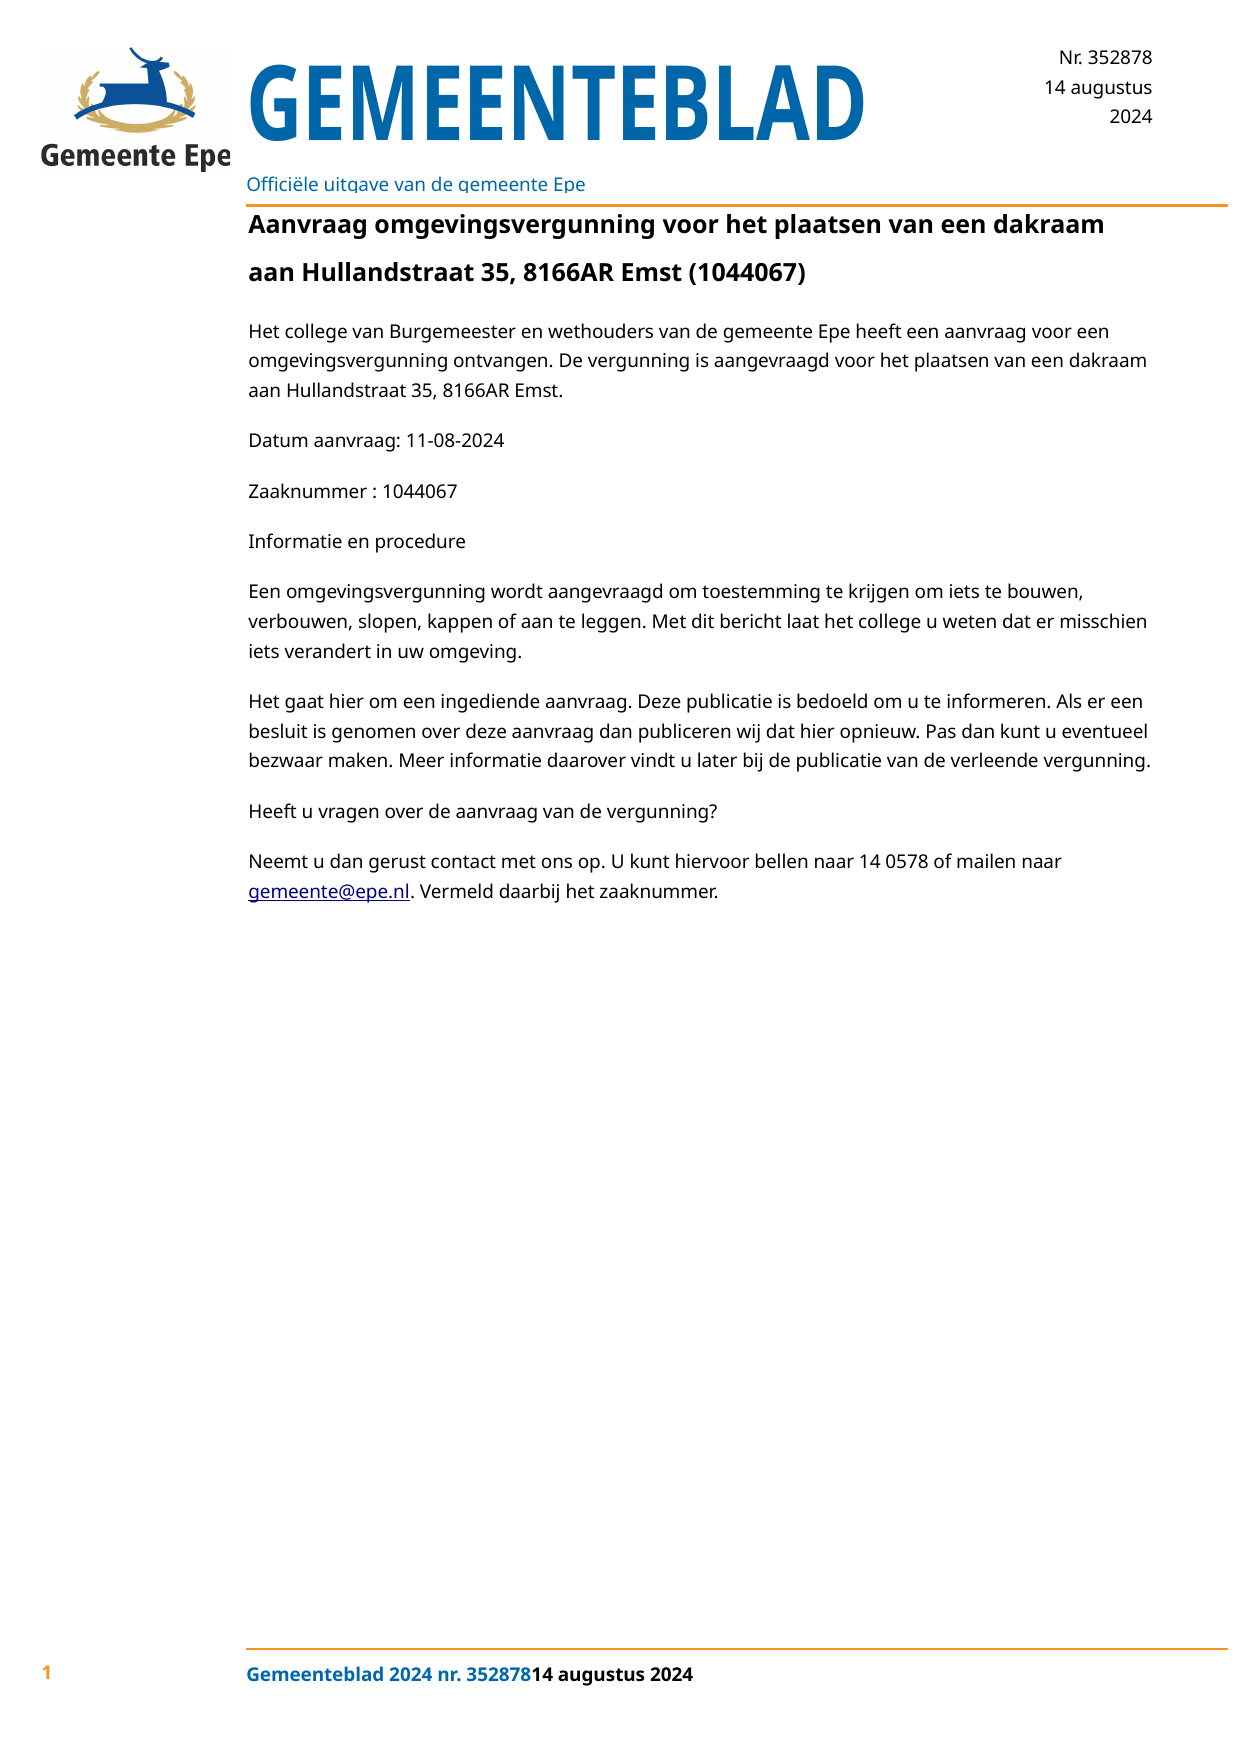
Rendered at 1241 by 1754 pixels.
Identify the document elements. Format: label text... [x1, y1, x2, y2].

text Het gaat hier om een ingediende aanvraag. Deze publicatie is bedoeld om u te informeren. Als er een besluit is genomen over deze aanvraag dan publiceren wij dat hier opnieuw. Pas dan kunt u eventueel bezwaar maken. Meer informatie daarover vindt u later bij de publicatie van de verleende vergunning. [248, 688, 1152, 773]
text Aanvraag omgevingsvergunning voor het plaatsen van een dakraam aan Hullandstraat 35, 8166AR Emst (1044067) [248, 207, 1152, 288]
text Datum aanvraag: 11-08-2024 [248, 427, 1152, 453]
text Neemt u dan gerust contact met ons op. U kunt hiervoor bellen naar 14 0578 of mailen naar gemeente@epe.nl. Vermeld daarbij het zaaknummer. [248, 848, 1152, 904]
picture [41, 47, 231, 172]
text Informatie en procedure [248, 528, 1152, 554]
text Heeft u vragen over de aanvraag van de vergunning? [248, 798, 1152, 824]
text Een omgevingsvergunning wordt aangevraagd om toestemming te krijgen om iets te bouwen, verbouwen, slopen, kappen of aan te leggen. Met dit bericht laat het college u weten dat er misschien iets verandert in uw omgeving. [248, 579, 1152, 664]
text Het college van Burgemeester en wethouders van de gemeente Epe heeft een aanvraag voor een omgevingsvergunning ontvangen. De vergunning is aangevraagd voor het plaatsen van een dakraam aan Hullandstraat 35, 8166AR Emst. [248, 318, 1152, 403]
text Zaaknummer : 1044067 [248, 478, 1152, 504]
